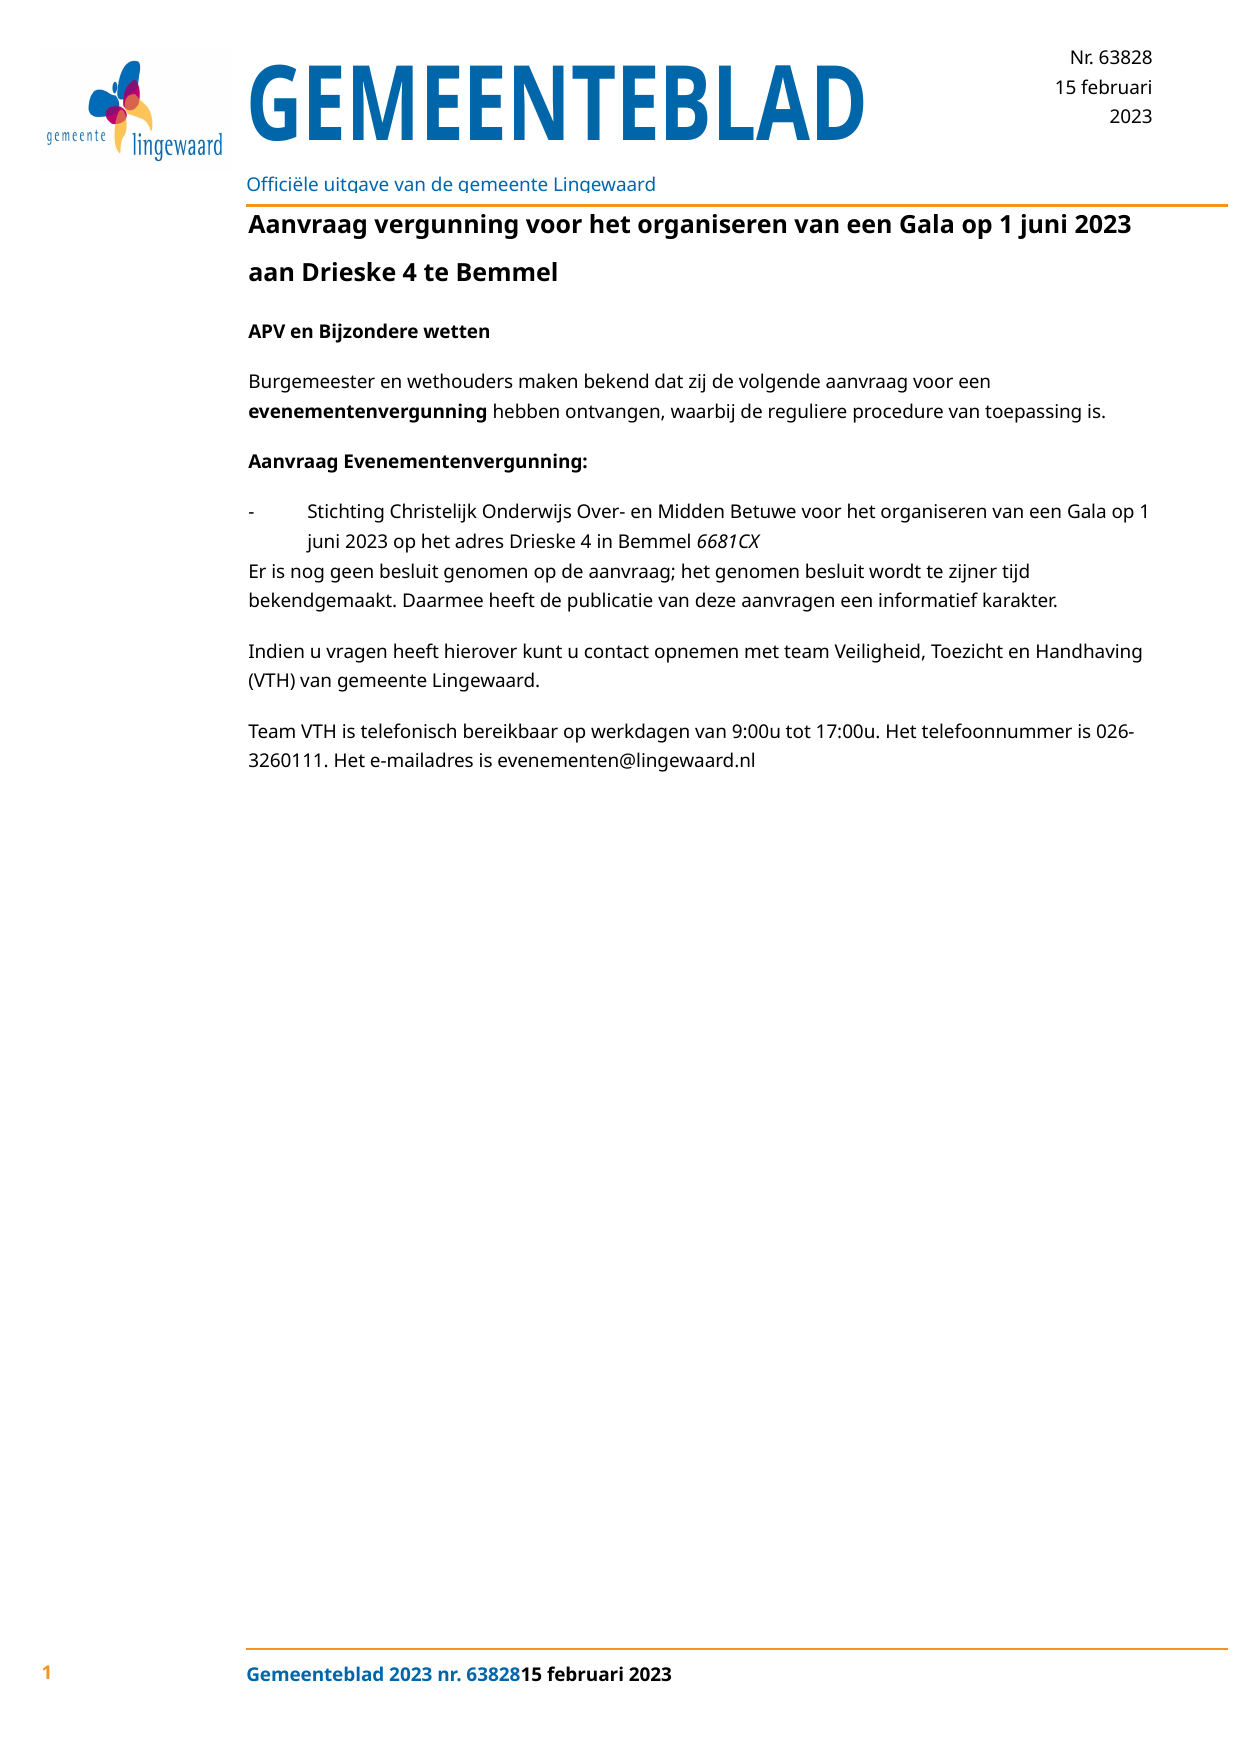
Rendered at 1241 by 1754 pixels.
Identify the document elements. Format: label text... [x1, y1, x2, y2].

text Team VTH is telefonisch bereikbaar op werkdagen van 9:00u tot 17:00u. Het telefoonnummer is 026-3260111. Het e-mailadres is evenementen@lingewaard.nl [248, 718, 1152, 773]
list Stichting Christelijk Onderwijs Over- en Midden Betuwe voor het organiseren van een Gala op 1 juni 2023 op het adres Drieske 4 in Bemmel 6681CX [248, 499, 1152, 554]
text Er is nog geen besluit genomen op de aanvraag; het genomen besluit wordt te zijner tijd bekendgemaakt. Daarmee heeft de publicatie van deze aanvragen een informatief karakter. [248, 558, 1152, 613]
text Burgemeester en wethouders maken bekend dat zij de volgende aanvraag voor een evenementenvergunning hebben ontvangen, waarbij de reguliere procedure van toepassing is. [248, 368, 1152, 424]
text Indien u vragen heeft hierover kunt u contact opnemen met team Veiligheid, Toezicht en Handhaving (VTH) van gemeente Lingewaard. [248, 638, 1152, 693]
picture [41, 47, 231, 172]
text APV en Bijzondere wetten [248, 318, 1152, 344]
text Aanvraag vergunning voor het organiseren van een Gala op 1 juni 2023 aan Drieske 4 te Bemmel [248, 207, 1152, 288]
text Aanvraag Evenementenvergunning: [248, 448, 1152, 474]
